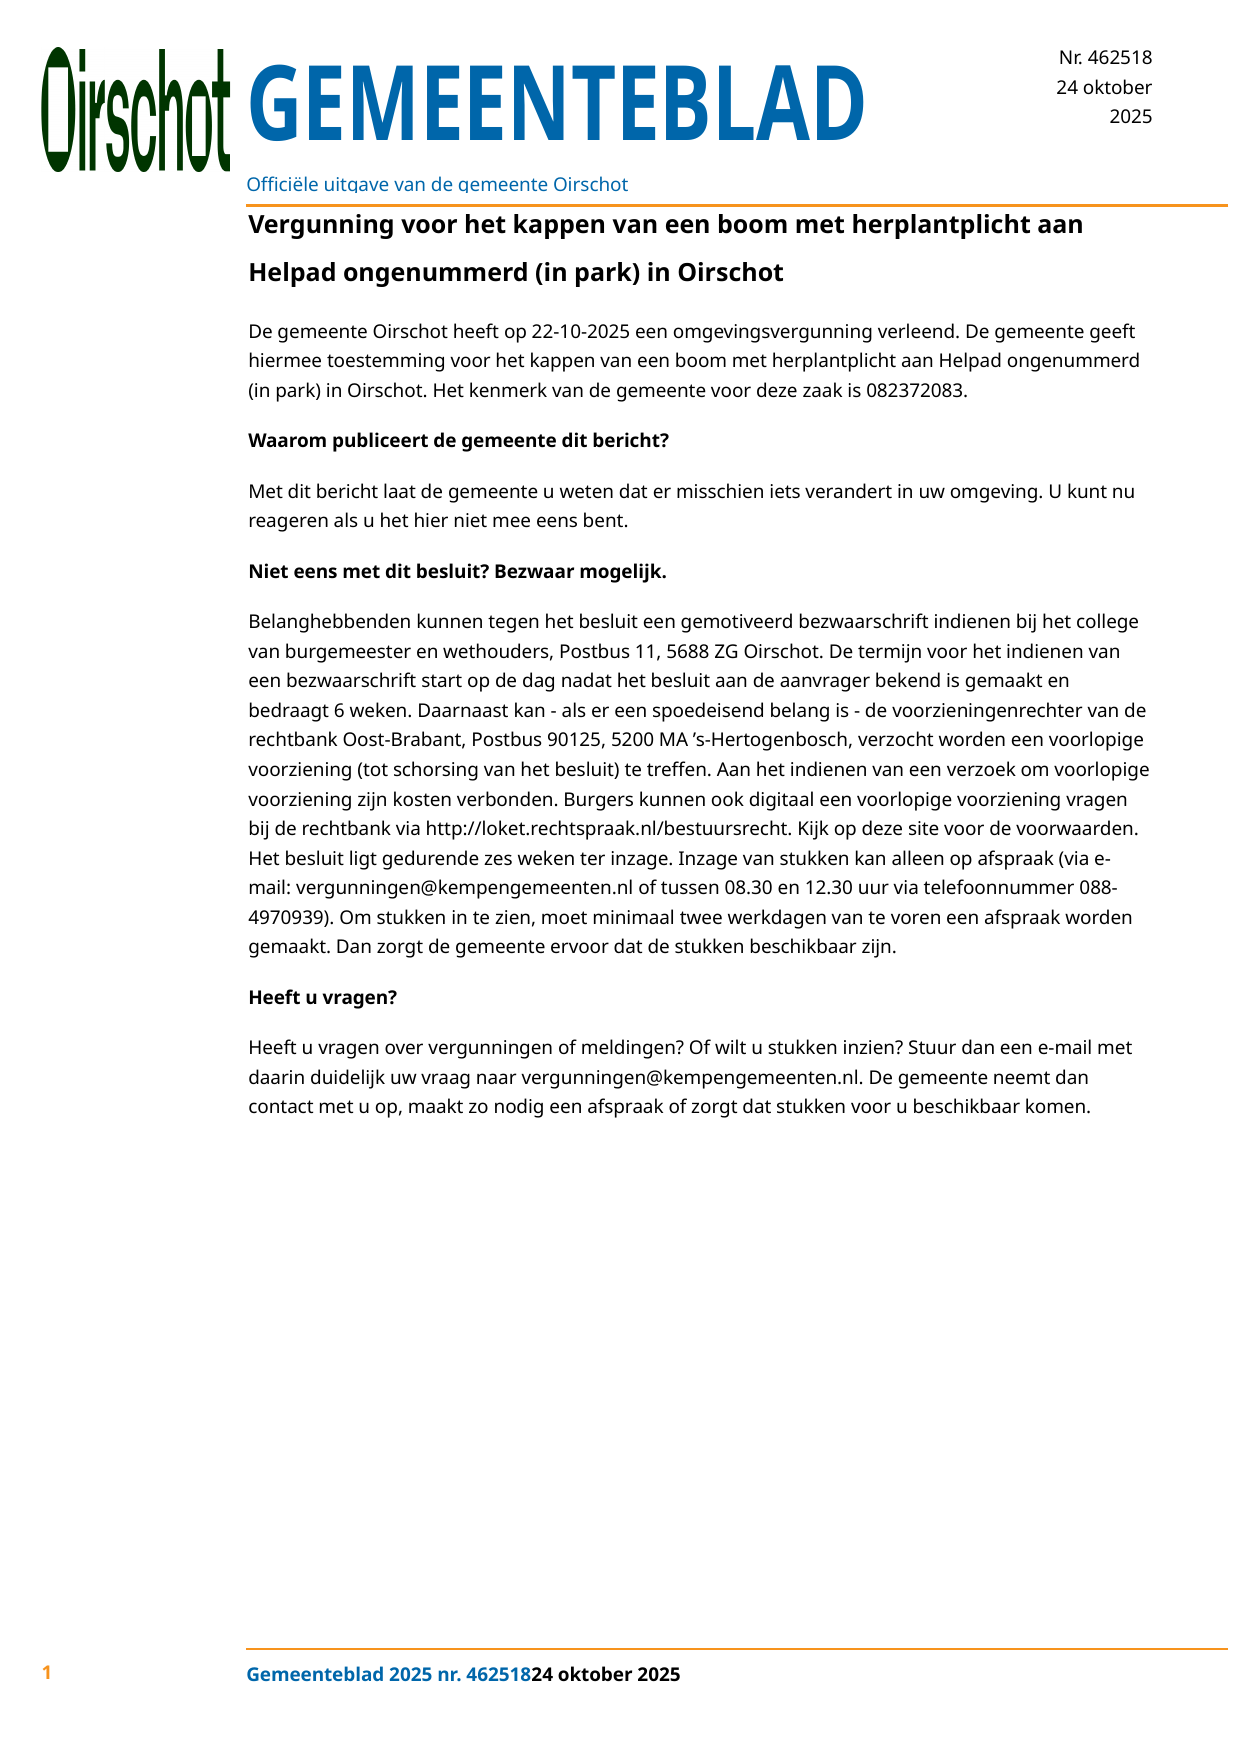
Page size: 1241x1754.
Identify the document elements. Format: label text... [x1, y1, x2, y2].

text Heeft u vragen over vergunningen of meldingen? Of wilt u stukken inzien? Stuur dan een e-mail met daarin duidelijk uw vraag naar vergunningen@kempengemeenten.nl. De gemeente neemt dan contact met u op, maakt zo nodig een afspraak of zorgt dat stukken voor u beschikbaar komen. [248, 1034, 1152, 1119]
text Belanghebbenden kunnen tegen het besluit een gemotiveerd bezwaarschrift indienen bij het college van burgemeester en wethouders, Postbus 11, 5688 ZG Oirschot. De termijn voor het indienen van een bezwaarschrift start op de dag nadat het besluit aan de aanvrager bekend is gemaakt en bedraagt 6 weken. Daarnaast kan - als er een spoedeisend belang is - de voorzieningenrechter van de rechtbank Oost-Brabant, Postbus 90125, 5200 MA ’s-Hertogenbosch, verzocht worden een voorlopige voorziening (tot schorsing van het besluit) te treffen. Aan het indienen van een verzoek om voorlopige voorziening zijn kosten verbonden. Burgers kunnen ook digitaal een voorlopige voorziening vragen bij de rechtbank via http://loket.rechtspraak.nl/bestuursrecht. Kijk op deze site voor de voorwaarden. Het besluit ligt gedurende zes weken ter inzage. Inzage van stukken kan alleen op afspraak (via e-mail: vergunningen@kempengemeenten.nl of tussen 08.30 en 12.30 uur via telefoonnummer 088-4970939). Om stukken in te zien, moet minimaal twee werkdagen van te voren een afspraak worden gemaakt. Dan zorgt de gemeente ervoor dat de stukken beschikbaar zijn. [248, 608, 1152, 959]
text Waarom publiceert de gemeente dit bericht? [248, 427, 1152, 453]
text Vergunning voor het kappen van een boom met herplantplicht aan Helpad ongenummerd (in park) in Oirschot [248, 207, 1152, 288]
picture [41, 47, 231, 172]
text Heeft u vragen? [248, 984, 1152, 1010]
text Niet eens met dit besluit? Bezwaar mogelijk. [248, 558, 1152, 584]
text De gemeente Oirschot heeft op 22-10-2025 een omgevingsvergunning verleend. De gemeente geeft hiermee toestemming voor het kappen van een boom met herplantplicht aan Helpad ongenummerd (in park) in Oirschot. Het kenmerk van de gemeente voor deze zaak is 082372083. [248, 318, 1152, 403]
text Met dit bericht laat de gemeente u weten dat er misschien iets verandert in uw omgeving. U kunt nu reageren als u het hier niet mee eens bent. [248, 478, 1152, 533]
